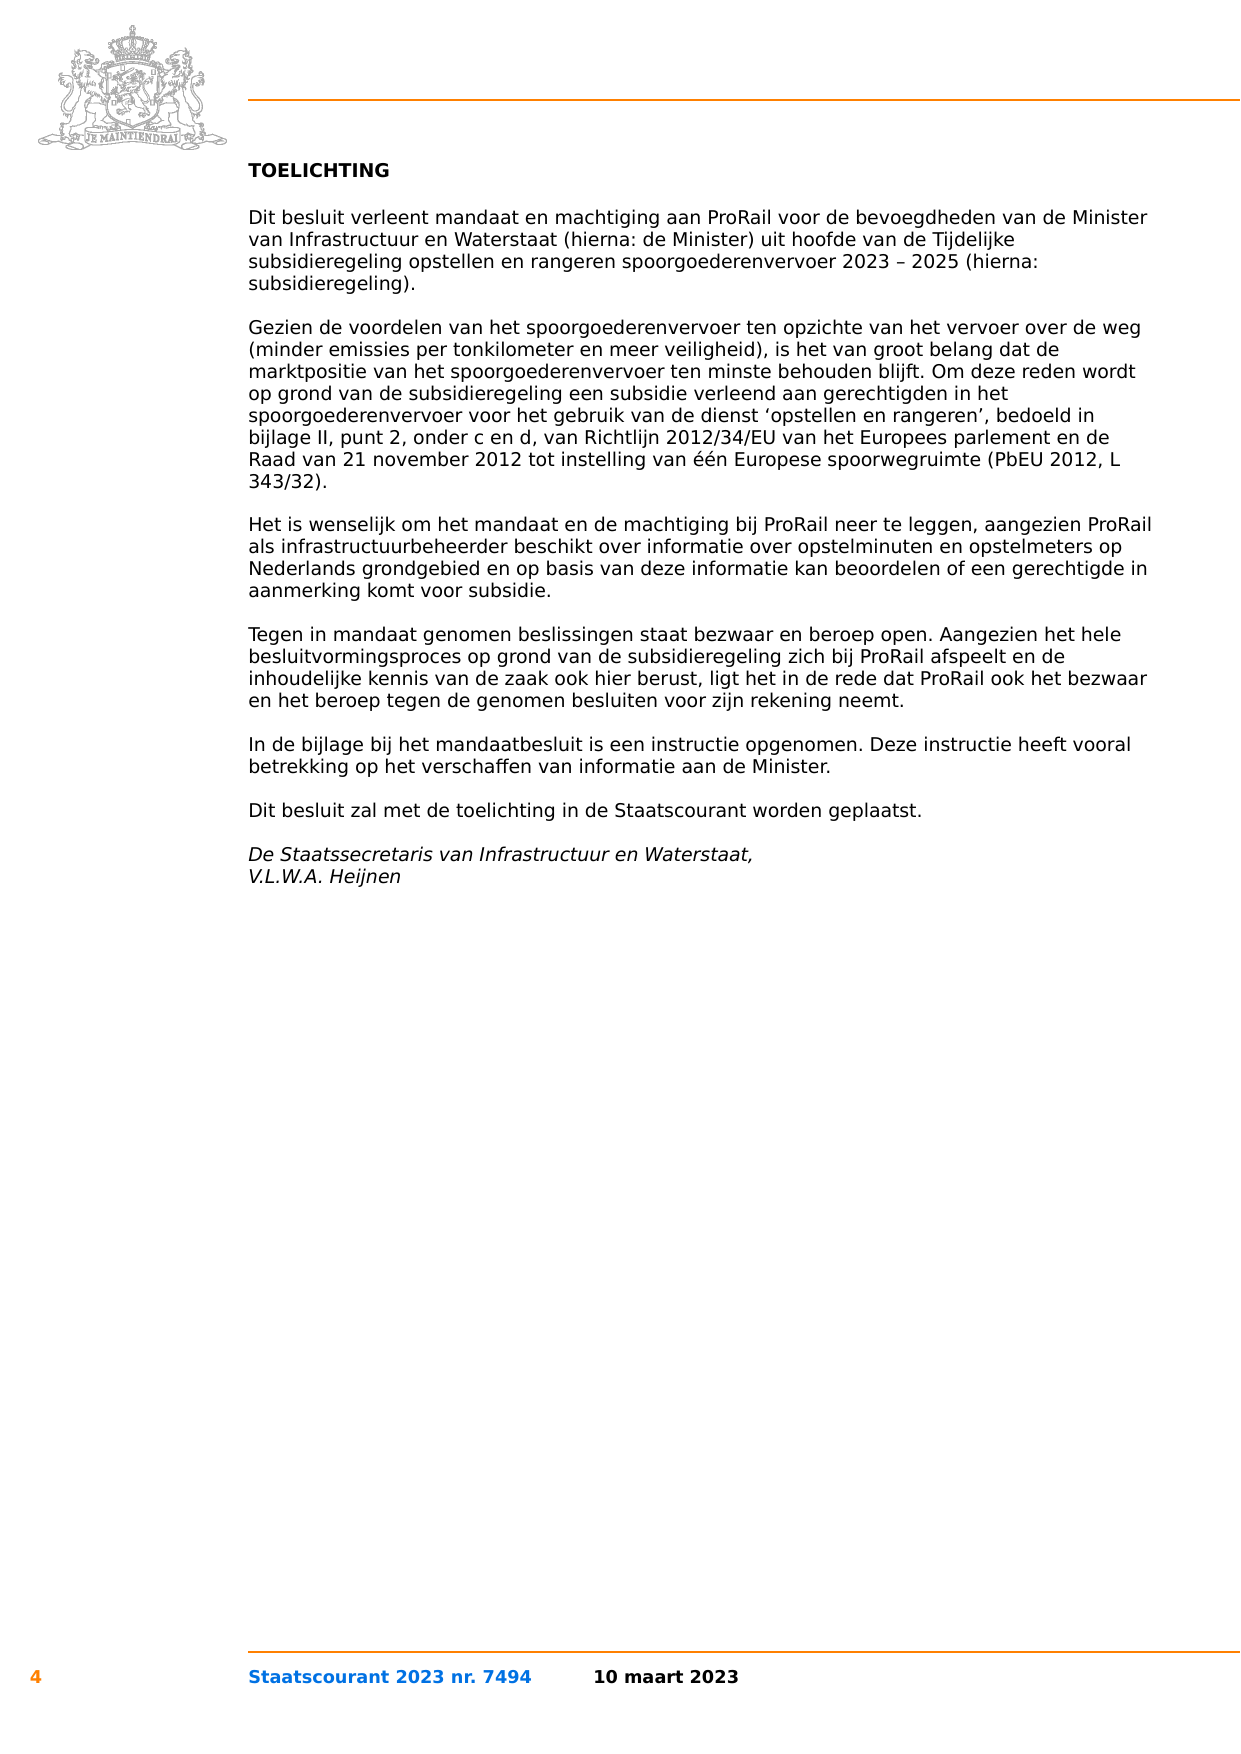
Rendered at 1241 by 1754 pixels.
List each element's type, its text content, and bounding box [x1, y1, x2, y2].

text Het is wenselijk om het mandaat en de machtiging bij ProRail neer te leggen, aangezien ProRail als infrastructuurbeheerder beschikt over informatie over opstelminuten en opstelmeters op Nederlands grondgebied en op basis van deze informatie kan beoordelen of een gerechtigde in aanmerking komt voor subsidie. [248, 514, 1163, 602]
text Tegen in mandaat genomen beslissingen staat bezwaar en beroep open. Aangezien het hele besluitvormingsproces op grond van de subsidieregeling zich bij ProRail afspeelt en de inhoudelijke kennis van de zaak ook hier berust, ligt het in de rede dat ProRail ook het bezwaar en het beroep tegen de genomen besluiten voor zijn rekening neemt. [248, 624, 1163, 712]
picture [38, 25, 227, 150]
text Dit besluit verleent mandaat en machtiging aan ProRail voor de bevoegdheden van de Minister van Infrastructuur en Waterstaat (hierna: de Minister) uit hoofde van de Tijdelijke subsidieregeling opstellen en rangeren spoorgoederenvervoer 2023 – 2025 (hierna: subsidieregeling). [248, 207, 1163, 295]
text Dit besluit zal met de toelichting in de Staatscourant worden geplaatst. [248, 800, 1163, 822]
text De Staatssecretaris van Infrastructuur en Waterstaat, V.L.W.A. Heijnen [248, 844, 1163, 888]
text Gezien de voordelen van het spoorgoederenvervoer ten opzichte van het vervoer over de weg (minder emissies per tonkilometer en meer veiligheid), is het van groot belang dat de marktpositie van het spoorgoederenvervoer ten minste behouden blijft. Om deze reden wordt op grond van de subsidieregeling een subsidie verleend aan gerechtigden in het spoorgoederenvervoer voor het gebruik van de dienst ‘opstellen en rangeren’, bedoeld in bijlage II, punt 2, onder c en d, van Richtlijn 2012/34/EU van het Europees parlement en de Raad van 21 november 2012 tot instelling van één Europese spoorwegruimte (PbEU 2012, L 343/32). [248, 317, 1163, 492]
subtitle TOELICHTING [248, 160, 1163, 182]
text In de bijlage bij het mandaatbesluit is een instructie opgenomen. Deze instructie heeft vooral betrekking op het verschaffen van informatie aan de Minister. [248, 734, 1163, 778]
